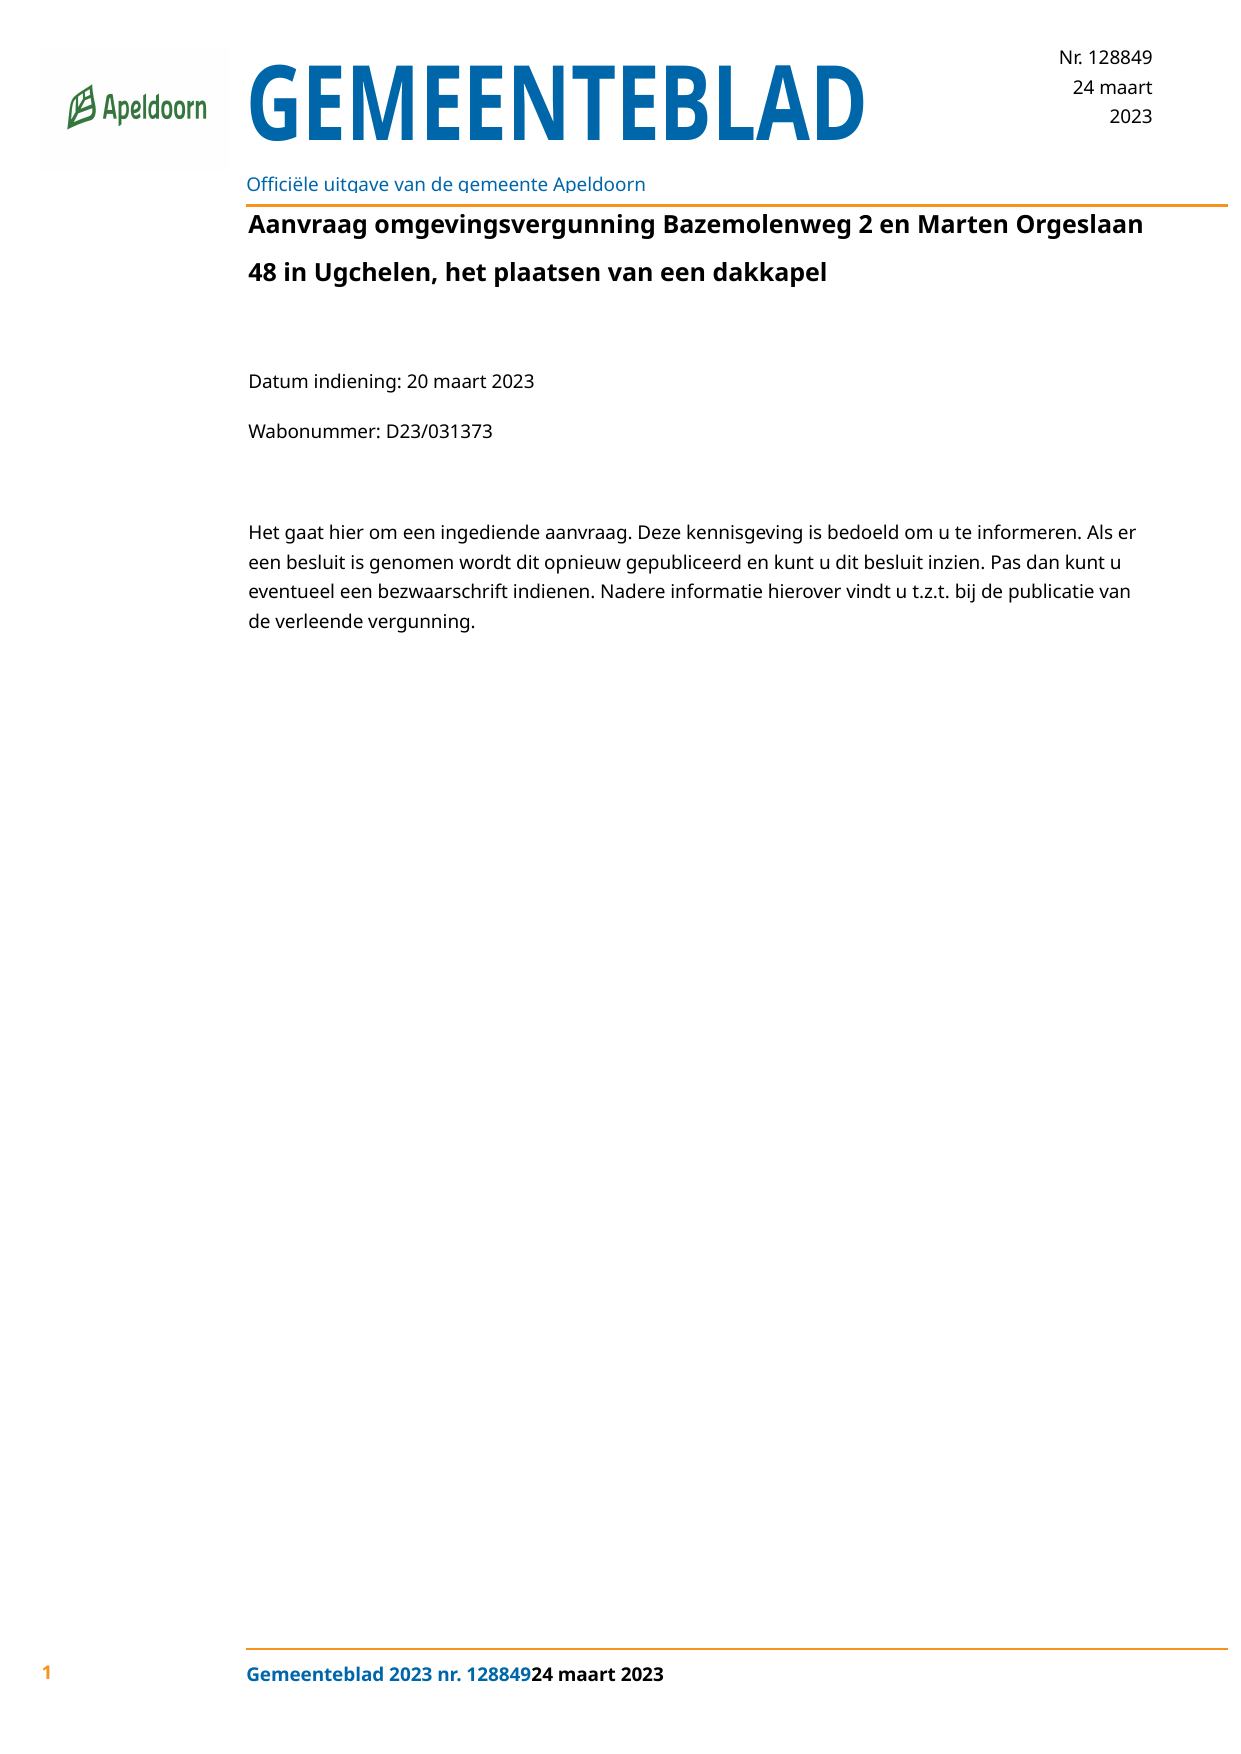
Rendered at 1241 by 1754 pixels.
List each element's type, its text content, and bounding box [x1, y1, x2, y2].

text Het gaat hier om een ingediende aanvraag. Deze kennisgeving is bedoeld om u te informeren. Als er een besluit is genomen wordt dit opnieuw gepubliceerd en kunt u dit besluit inzien. Pas dan kunt u eventueel een bezwaarschrift indienen. Nadere informatie hierover vindt u t.z.t. bij de publicatie van de verleende vergunning. [248, 519, 1152, 634]
text Datum indiening: 20 maart 2023 [248, 368, 1152, 394]
text Wabonummer: D23/031373 [248, 419, 1152, 444]
text Aanvraag omgevingsvergunning Bazemolenweg 2 en Marten Orgeslaan 48 in Ugchelen, het plaatsen van een dakkapel [248, 207, 1152, 288]
picture [41, 47, 231, 172]
